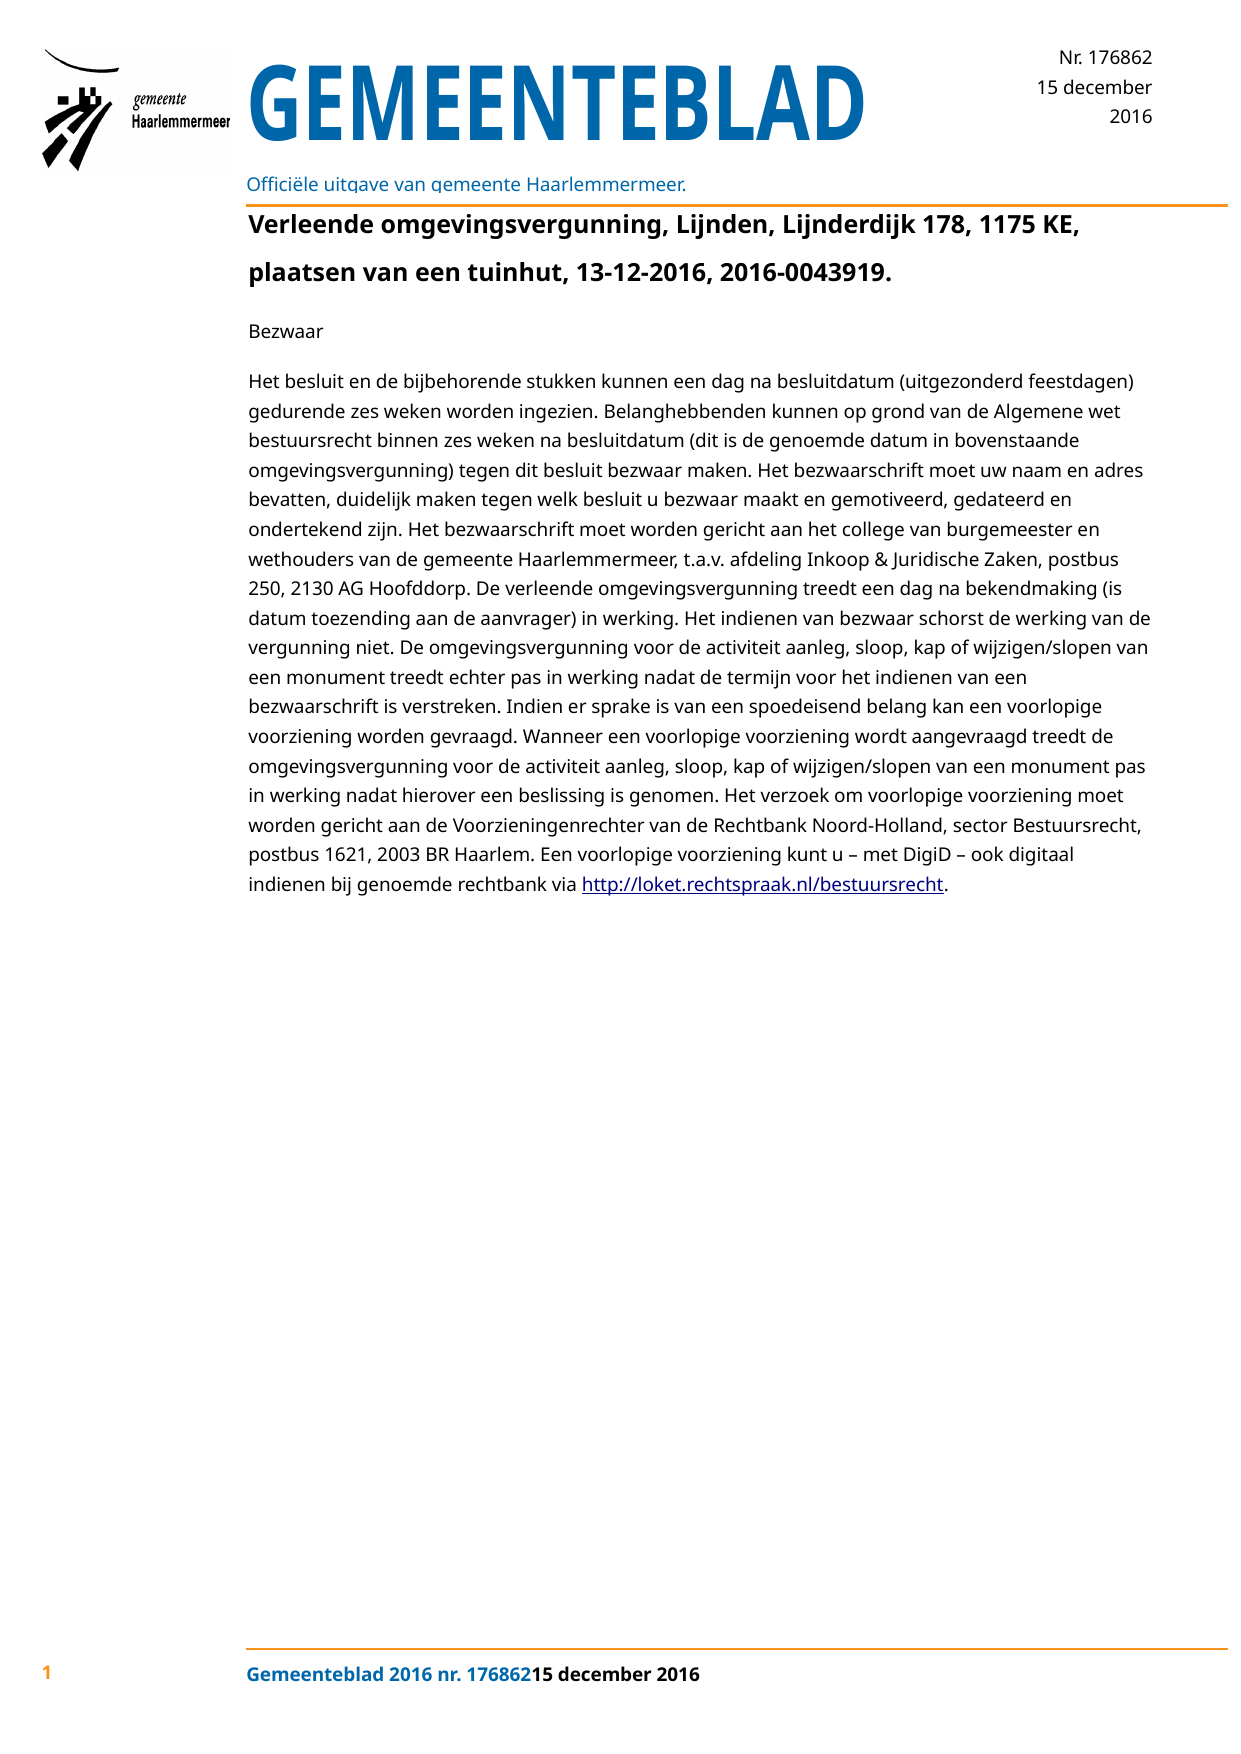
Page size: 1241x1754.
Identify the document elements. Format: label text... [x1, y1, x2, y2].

picture [41, 47, 231, 172]
text Het besluit en de bijbehorende stukken kunnen een dag na besluitdatum (uitgezonderd feestdagen) gedurende zes weken worden ingezien. Belanghebbenden kunnen op grond van de Algemene wet bestuursrecht binnen zes weken na besluitdatum (dit is de genoemde datum in bovenstaande omgevingsvergunning) tegen dit besluit bezwaar maken. Het bezwaarschrift moet uw naam en adres bevatten, duidelijk maken tegen welk besluit u bezwaar maakt en gemotiveerd, gedateerd en ondertekend zijn. Het bezwaarschrift moet worden gericht aan het college van burgemeester en wethouders van de gemeente Haarlemmermeer, t.a.v. afdeling Inkoop & Juridische Zaken, postbus 250, 2130 AG Hoofddorp. De verleende omgevingsvergunning treedt een dag na bekendmaking (is datum toezending aan de aanvrager) in werking. Het indienen van bezwaar schorst de werking van de vergunning niet. De omgevingsvergunning voor de activiteit aanleg, sloop, kap of wijzigen/slopen van een monument treedt echter pas in werking nadat de termijn voor het indienen van een bezwaarschrift is verstreken. Indien er sprake is van een spoedeisend belang kan een voorlopige voorziening worden gevraagd. Wanneer een voorlopige voorziening wordt aangevraagd treedt de omgevingsvergunning voor de activiteit aanleg, sloop, kap of wijzigen/slopen van een monument pas in werking nadat hierover een beslissing is genomen. Het verzoek om voorlopige voorziening moet worden gericht aan de Voorzieningenrechter van de Rechtbank Noord-Holland, sector Bestuursrecht, postbus 1621, 2003 BR Haarlem. Een voorlopige voorziening kunt u – met DigiD – ook digitaal indienen bij genoemde rechtbank via http://loket.rechtspraak.nl/bestuursrecht. [248, 368, 1152, 897]
text Verleende omgevingsvergunning, Lijnden, Lijnderdijk 178, 1175 KE, plaatsen van een tuinhut, 13-12-2016, 2016-0043919. [248, 207, 1152, 288]
text Bezwaar [248, 318, 1152, 344]
